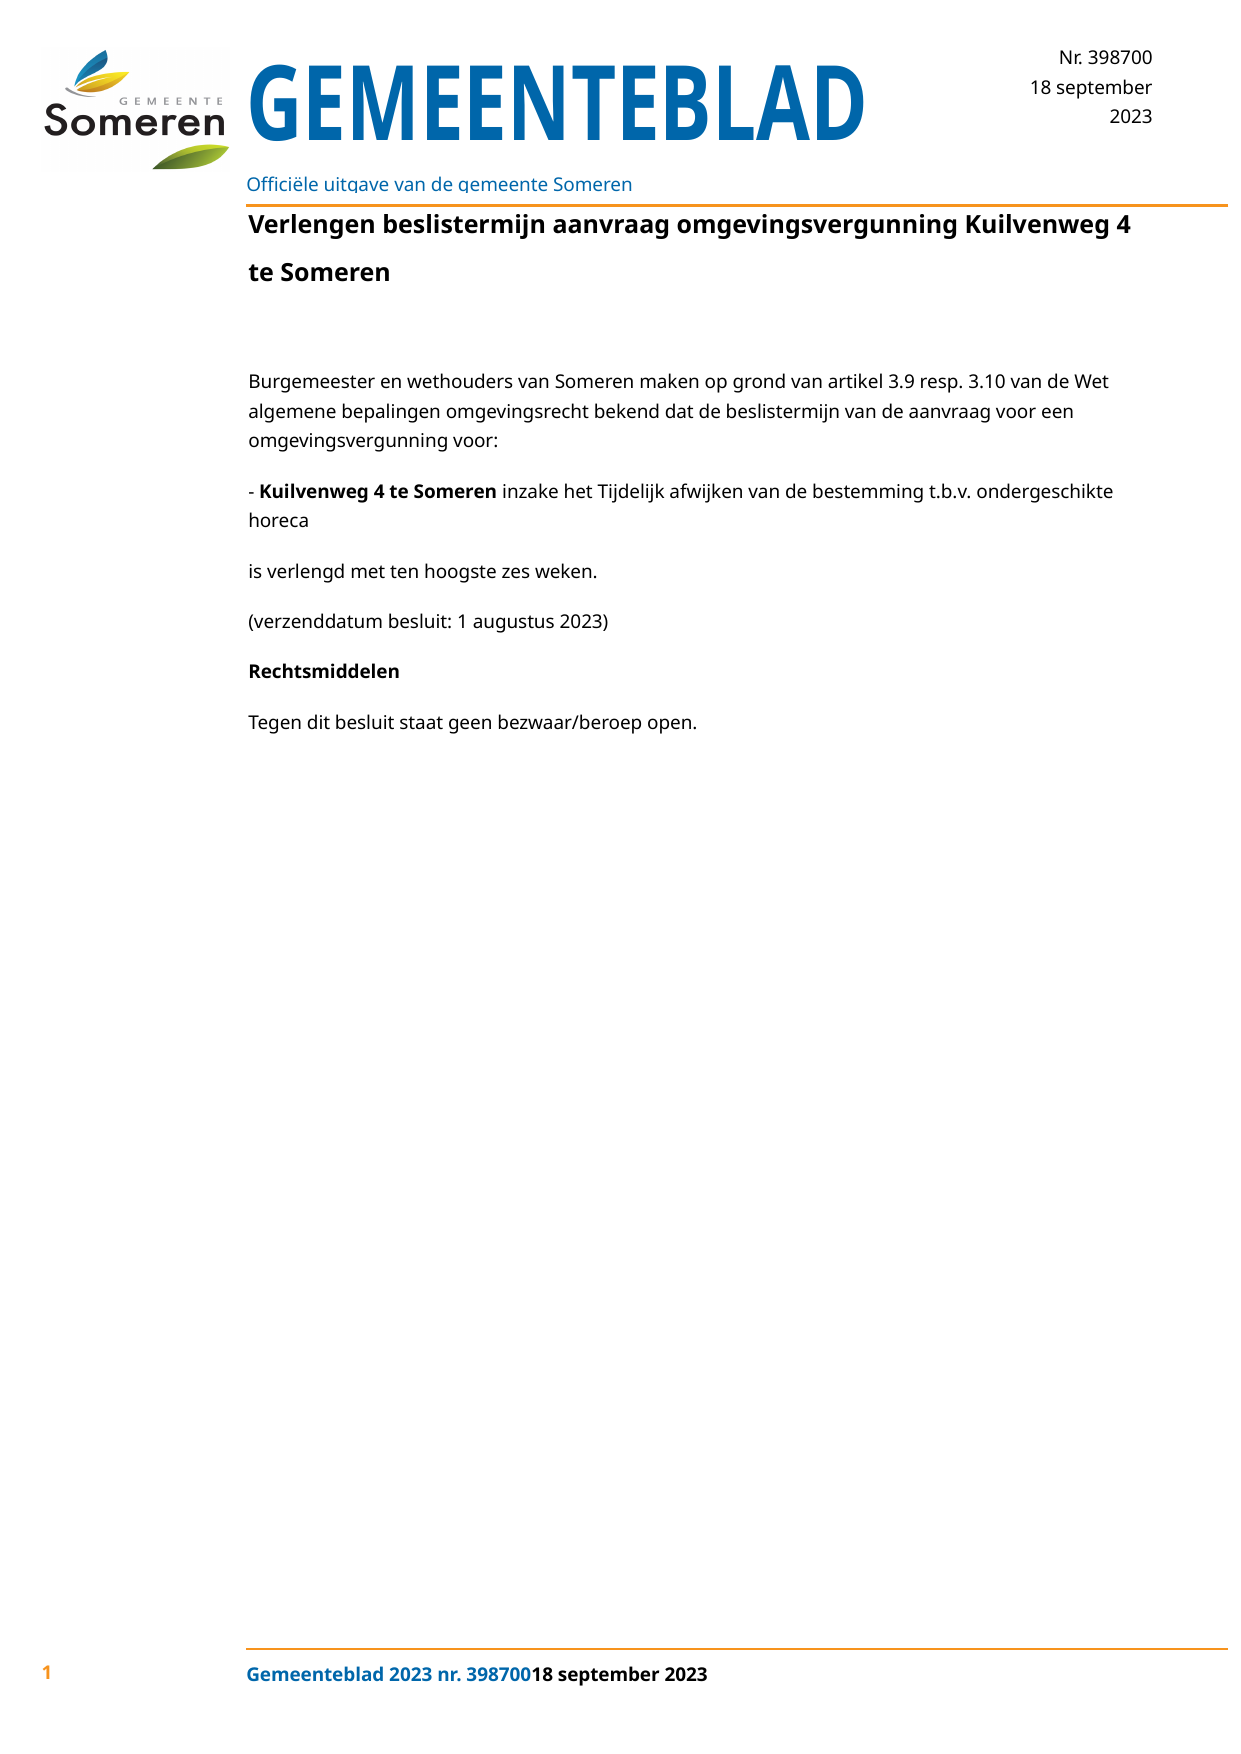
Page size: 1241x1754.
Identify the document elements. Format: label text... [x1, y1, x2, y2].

text (verzenddatum besluit: 1 augustus 2023) [248, 608, 1152, 634]
text Verlengen beslistermijn aanvraag omgevingsvergunning Kuilvenweg 4 te Someren [248, 207, 1152, 288]
text is verlengd met ten hoogste zes weken. [248, 558, 1152, 584]
text Tegen dit besluit staat geen bezwaar/beroep open. [248, 709, 1152, 735]
text Rechtsmiddelen [248, 659, 1152, 684]
picture [41, 47, 231, 172]
text Burgemeester en wethouders van Someren maken op grond van artikel 3.9 resp. 3.10 van de Wet algemene bepalingen omgevingsrecht bekend dat de beslistermijn van de aanvraag voor een omgevingsvergunning voor: [248, 368, 1152, 453]
text - Kuilvenweg 4 te Someren inzake het Tijdelijk afwijken van de bestemming t.b.v. ondergeschikte horeca [248, 478, 1152, 533]
